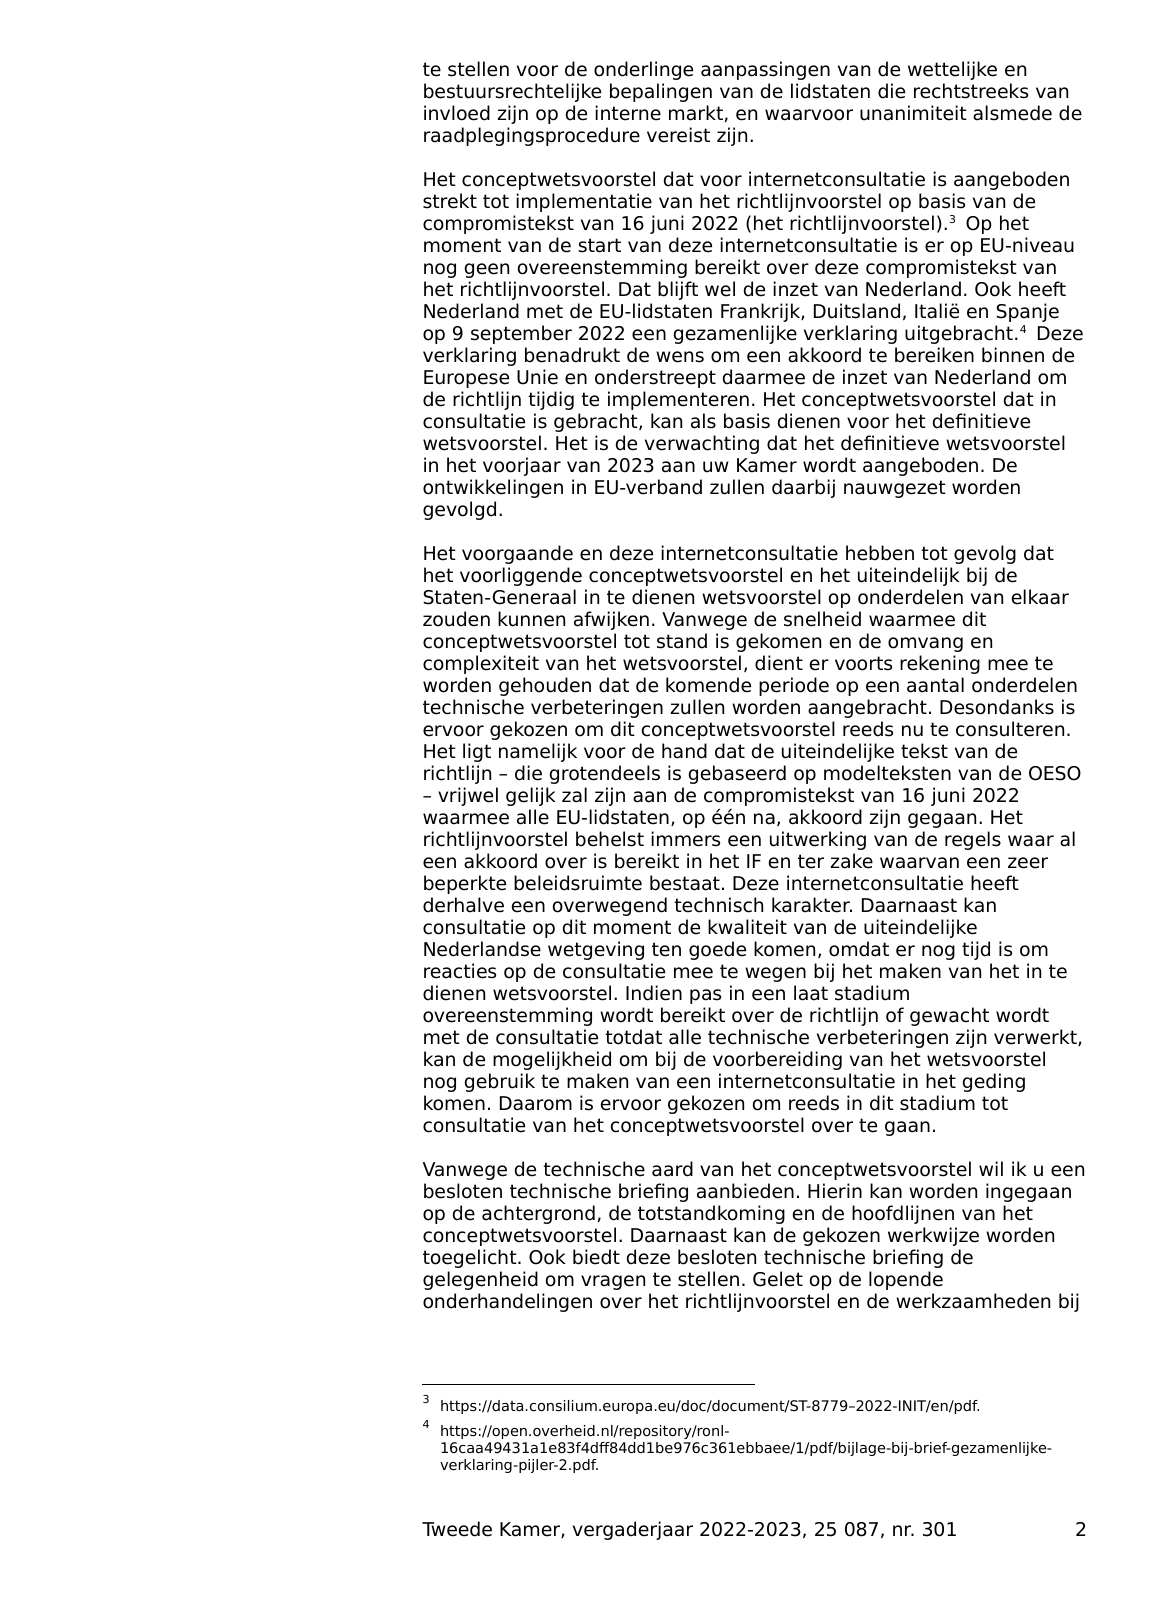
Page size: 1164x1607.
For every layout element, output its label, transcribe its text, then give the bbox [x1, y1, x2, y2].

text Het voorgaande en deze internetconsultatie hebben tot gevolg dat het voorliggende conceptwetsvoorstel en het uiteindelijk bij de Staten-Generaal in te dienen wetsvoorstel op onderdelen van elkaar zouden kunnen afwijken. Vanwege de snelheid waarmee dit conceptwetsvoorstel tot stand is gekomen en de omvang en complexiteit van het wetsvoorstel, dient er voorts rekening mee te worden gehouden dat de komende periode op een aantal onderdelen technische verbeteringen zullen worden aangebracht. Desondanks is ervoor gekozen om dit conceptwetsvoorstel reeds nu te consulteren. Het ligt namelijk voor de hand dat de uiteindelijke tekst van de richtlijn – die grotendeels is gebaseerd op modelteksten van de OESO – vrijwel gelijk zal zijn aan de compromistekst van 16 juni 2022 waarmee alle EU-lidstaten, op één na, akkoord zijn gegaan. Het richtlijnvoorstel behelst immers een uitwerking van de regels waar al een akkoord over is bereikt in het IF en ter zake waarvan een zeer beperkte beleidsruimte bestaat. Deze internetconsultatie heeft derhalve een overwegend technisch karakter. Daarnaast kan consultatie op dit moment de kwaliteit van de uiteindelijke Nederlandse wetgeving ten goede komen, omdat er nog tijd is om reacties op de consultatie mee te wegen bij het maken van het in te dienen wetsvoorstel. Indien pas in een laat stadium overeenstemming wordt bereikt over de richtlijn of gewacht wordt met de consultatie totdat alle technische verbeteringen zijn verwerkt, kan de mogelijkheid om bij de voorbereiding van het wetsvoorstel nog gebruik te maken van een internetconsultatie in het geding komen. Daarom is ervoor gekozen om reeds in dit stadium tot consultatie van het conceptwetsvoorstel over te gaan. [422, 543, 1087, 1136]
text https://data.consilium.europa.eu/doc/document/ST-8779–2022-INIT/en/pdf. [422, 1393, 1087, 1416]
text https://open.overheid.nl/repository/ronl-16caa49431a1e83f4dff84dd1be976c361ebbaee/1/pdf/bijlage-bij-brief-gezamenlijke-verklaring-pijler-2.pdf. [422, 1418, 1087, 1474]
text Vanwege de technische aard van het conceptwetsvoorstel wil ik u een besloten technische briefing aanbieden. Hierin kan worden ingegaan op de achtergrond, de totstandkoming en de hoofdlijnen van het conceptwetsvoorstel. Daarnaast kan de gekozen werkwijze worden toegelicht. Ook biedt deze besloten technische briefing de gelegenheid om vragen te stellen. Gelet op de lopende onderhandelingen over het richtlijnvoorstel en de werkzaamheden bij [422, 1159, 1087, 1312]
text te stellen voor de onderlinge aanpassingen van de wettelijke en bestuursrechtelijke bepalingen van de lidstaten die rechtstreeks van invloed zijn op de interne markt, en waarvoor unanimiteit alsmede de raadplegingsprocedure vereist zijn. [422, 59, 1087, 147]
text Het conceptwetsvoorstel dat voor internetconsultatie is aangeboden strekt tot implementatie van het richtlijnvoorstel op basis van de compromistekst van 16 juni 2022 (het richtlijnvoorstel). Op het moment van de start van deze internetconsultatie is er op EU-niveau nog geen overeenstemming bereikt over deze compromistekst van het richtlijnvoorstel. Dat blijft wel de inzet van Nederland. Ook heeft Nederland met de EU-lidstaten Frankrijk, Duitsland, Italië en Spanje op 9 september 2022 een gezamenlijke verklaring uitgebracht. Deze verklaring benadrukt de wens om een akkoord te bereiken binnen de Europese Unie en onderstreept daarmee de inzet van Nederland om de richtlijn tijdig te implementeren. Het conceptwetsvoorstel dat in consultatie is gebracht, kan als basis dienen voor het definitieve wetsvoorstel. Het is de verwachting dat het definitieve wetsvoorstel in het voorjaar van 2023 aan uw Kamer wordt aangeboden. De ontwikkelingen in EU-verband zullen daarbij nauwgezet worden gevolgd. [422, 169, 1087, 521]
